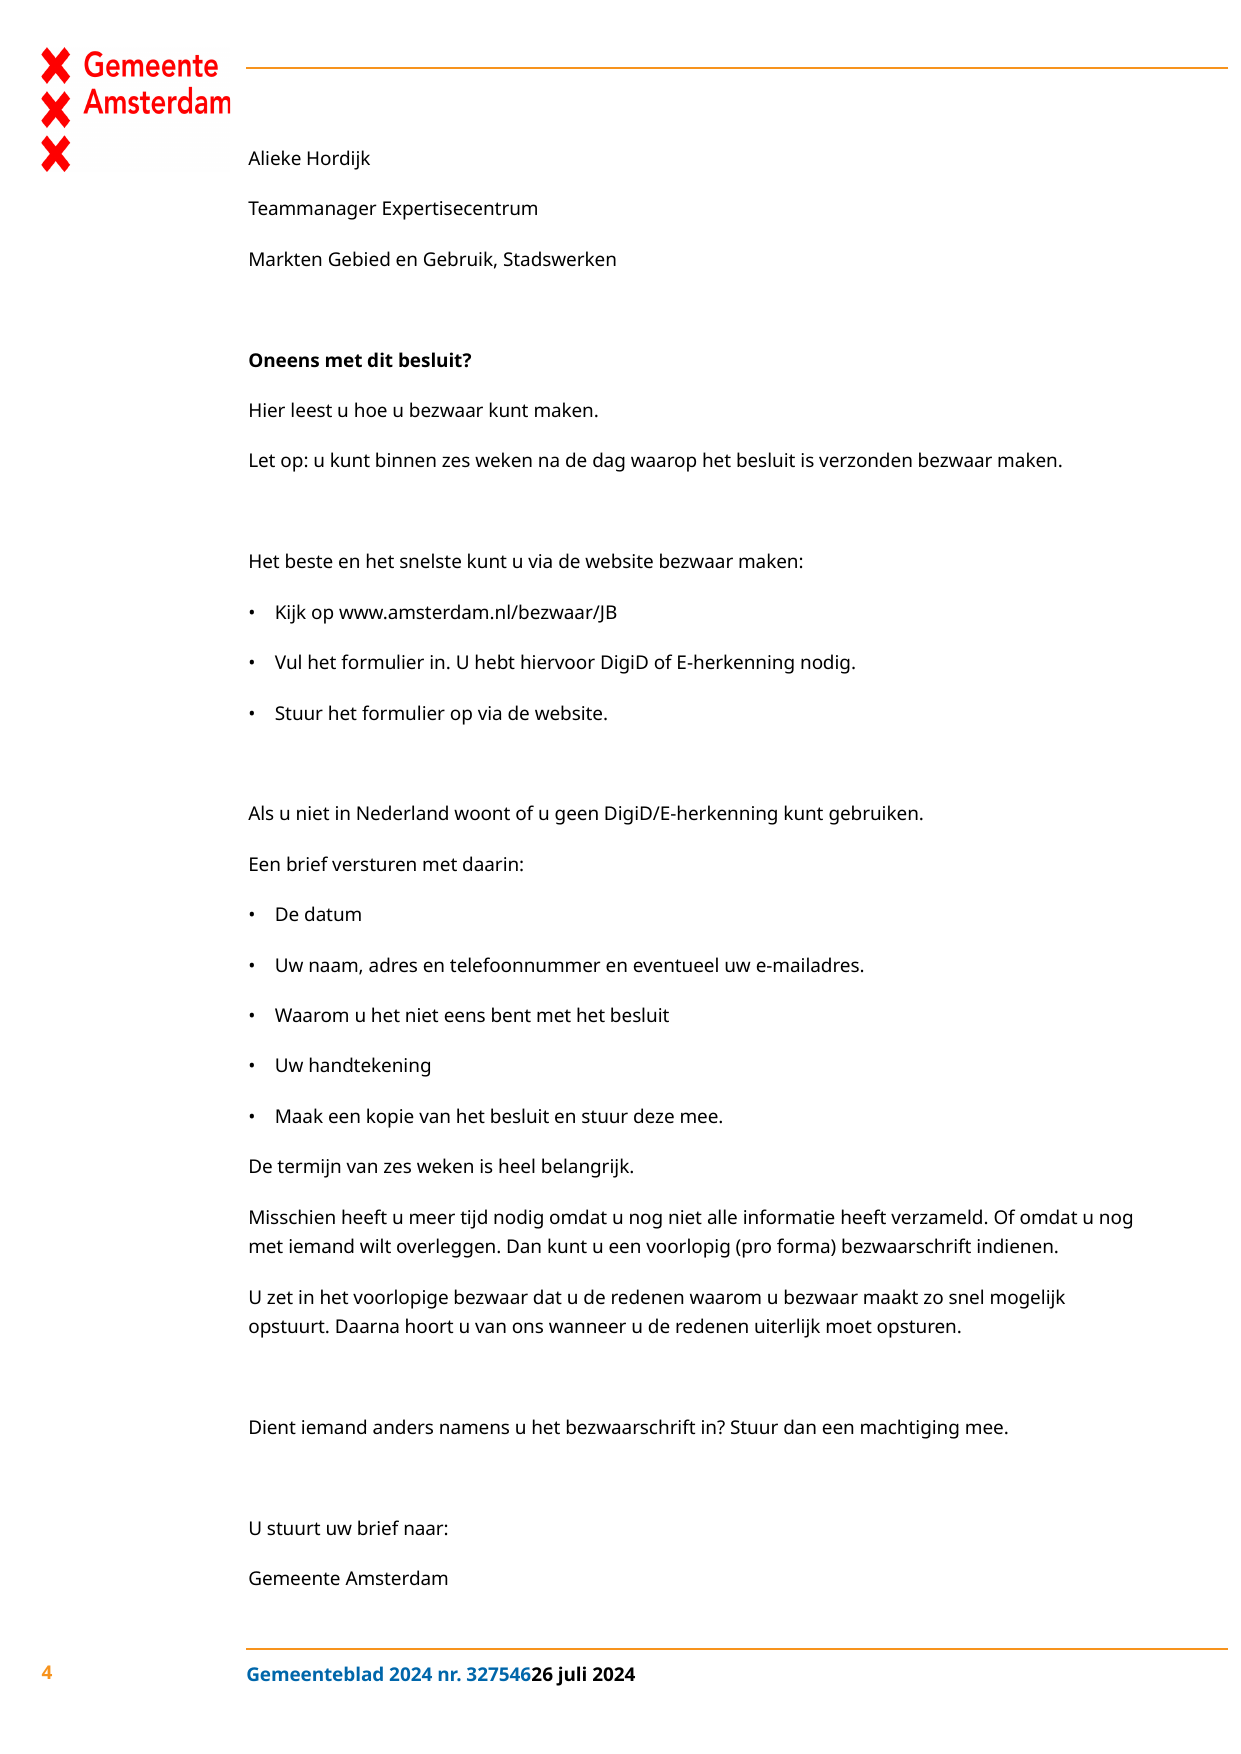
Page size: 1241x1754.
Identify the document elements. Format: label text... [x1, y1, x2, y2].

text • Uw handtekening [248, 1053, 1152, 1078]
text • Uw naam, adres en telefoonnummer en eventueel uw e-mailadres. [248, 952, 1152, 978]
text U zet in het voorlopige bezwaar dat u de redenen waarom u bezwaar maakt zo snel mogelijk opstuurt. Daarna hoort u van ons wanneer u de redenen uiterlijk moet opsturen. [248, 1284, 1152, 1339]
text Een brief versturen met daarin: [248, 851, 1152, 877]
text Gemeente Amsterdam [248, 1566, 1152, 1591]
text Markten Gebied en Gebruik, Stadswerken [248, 246, 1152, 272]
text Alieke Hordijk [248, 145, 1152, 171]
text Als u niet in Nederland woont of u geen DigiD/E-herkenning kunt gebruiken. [248, 801, 1152, 826]
text Oneens met dit besluit? [248, 347, 1152, 373]
text • Stuur het formulier op via de website. [248, 700, 1152, 726]
text • Maak een kopie van het besluit en stuur deze mee. [248, 1103, 1152, 1129]
text Hier leest u hoe u bezwaar kunt maken. [248, 397, 1152, 423]
picture [41, 47, 231, 172]
text • Kijk op www.amsterdam.nl/bezwaar/JB [248, 599, 1152, 625]
text • Vul het formulier in. U hebt hiervoor DigiD of E-herkenning nodig. [248, 649, 1152, 675]
text Teammanager Expertisecentrum [248, 196, 1152, 221]
text Dient iemand anders namens u het bezwaarschrift in? Stuur dan een machtiging mee. [248, 1414, 1152, 1440]
text De termijn van zes weken is heel belangrijk. [248, 1153, 1152, 1179]
text • Waarom u het niet eens bent met het besluit [248, 1002, 1152, 1028]
text Let op: u kunt binnen zes weken na de dag waarop het besluit is verzonden bezwaar maken. [248, 448, 1152, 473]
text Het beste en het snelste kunt u via de website bezwaar maken: [248, 548, 1152, 574]
text U stuurt uw brief naar: [248, 1515, 1152, 1541]
text Misschien heeft u meer tijd nodig omdat u nog niet alle informatie heeft verzameld. Of omdat u nog met iemand wilt overleggen. Dan kunt u een voorlopig (pro forma) bezwaarschrift indienen. [248, 1204, 1152, 1259]
text • De datum [248, 901, 1152, 927]
